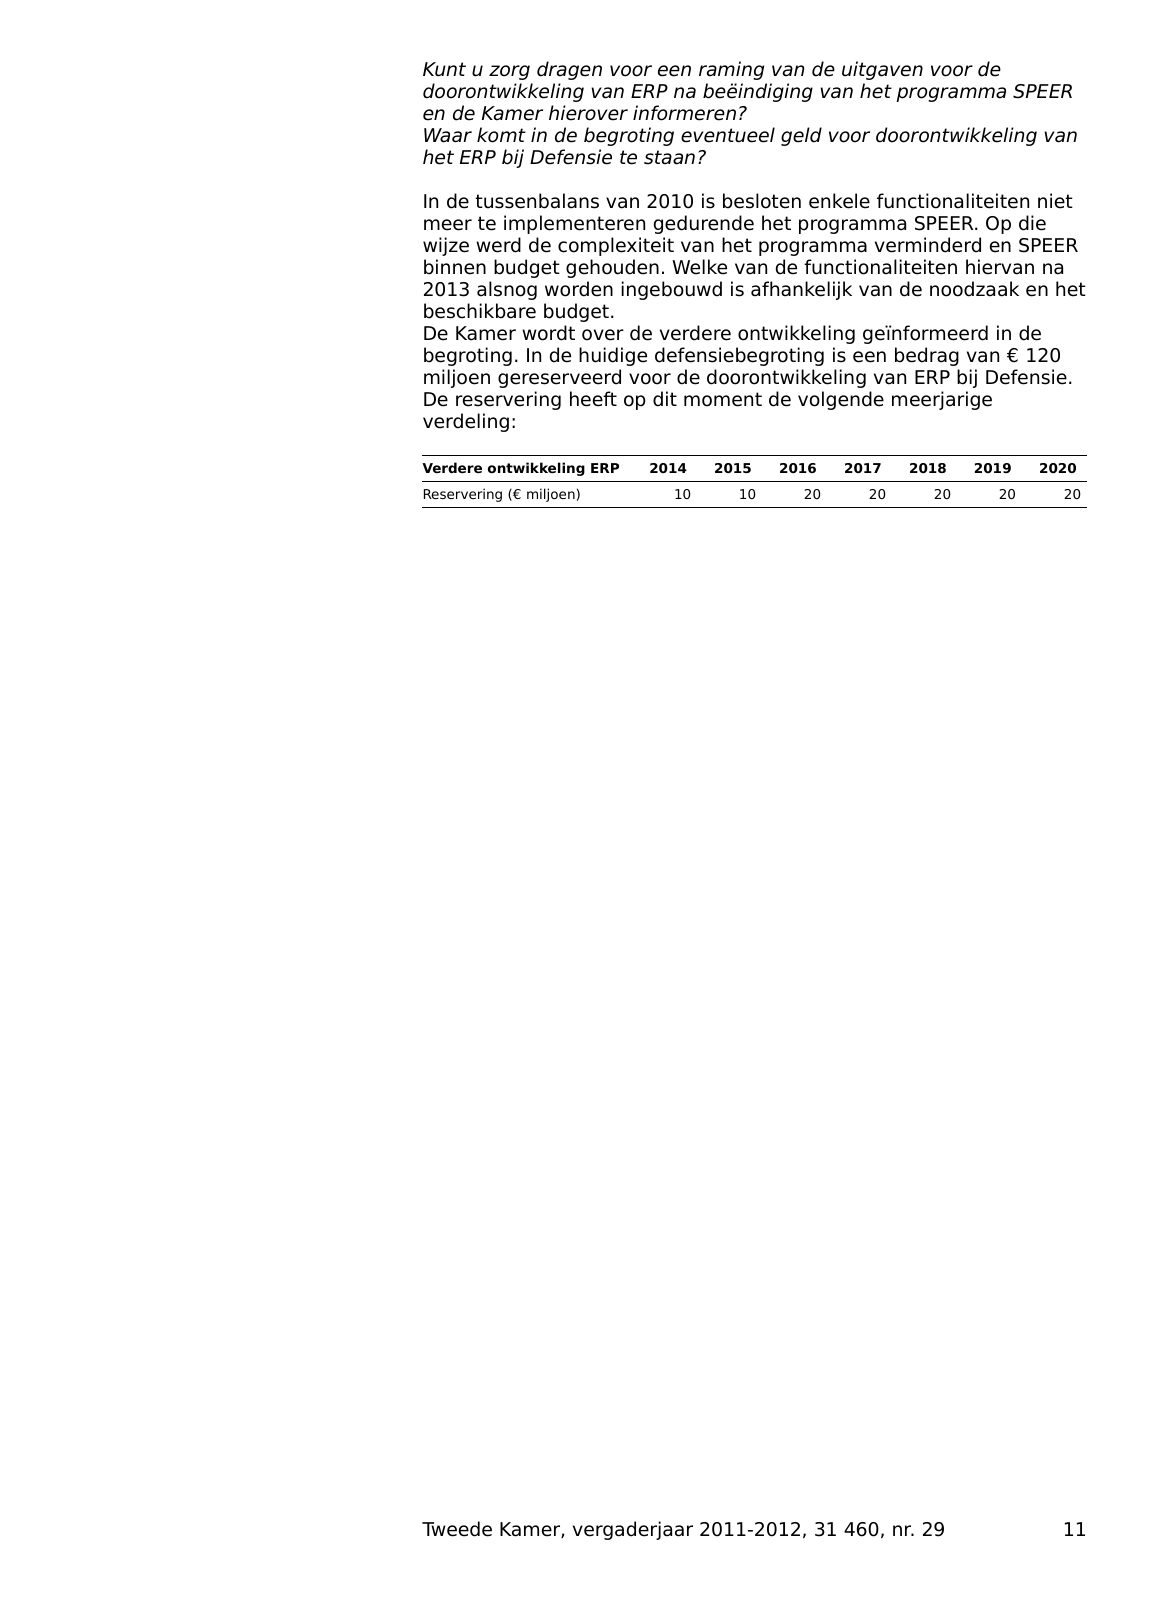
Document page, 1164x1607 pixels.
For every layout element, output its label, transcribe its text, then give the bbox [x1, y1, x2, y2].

table_header 2014 [632, 456, 697, 481]
table_cell 20 [1022, 482, 1087, 507]
table_header 2020 [1022, 456, 1087, 481]
table_cell 20 [892, 482, 957, 507]
text Waar komt in de begroting eventueel geld voor doorontwikkeling van het ERP bij Defensie te staan? [422, 125, 1087, 169]
text Kunt u zorg dragen voor een raming van de uitgaven voor de doorontwikkeling van ERP na beëindiging van het programma SPEER en de Kamer hierover informeren? [422, 59, 1087, 125]
table_cell 10 [697, 482, 762, 507]
text In de tussenbalans van 2010 is besloten enkele functionaliteiten niet meer te implementeren gedurende het programma SPEER. Op die wijze werd de complexiteit van het programma verminderd en SPEER binnen budget gehouden. Welke van de functionaliteiten hiervan na 2013 alsnog worden ingebouwd is afhankelijk van de noodzaak en het beschikbare budget. [422, 191, 1087, 323]
text De Kamer wordt over de verdere ontwikkeling geïnformeerd in de begroting. In de huidige defensiebegroting is een bedrag van € 120 miljoen gereserveerd voor de doorontwikkeling van ERP bij Defensie. De reservering heeft op dit moment de volgende meerjarige verdeling: [422, 323, 1087, 433]
table_header 2015 [697, 456, 762, 481]
table_cell 20 [957, 482, 1022, 507]
table_cell 20 [827, 482, 892, 507]
table_cell 20 [762, 482, 827, 507]
table_cell Reservering (€ miljoen) [422, 482, 632, 507]
table_header 2019 [957, 456, 1022, 481]
table_header 2017 [827, 456, 892, 481]
table_cell 10 [632, 482, 697, 507]
table_header 2018 [892, 456, 957, 481]
table_header 2016 [762, 456, 827, 481]
table_header Verdere ontwikkeling ERP [422, 456, 632, 481]
